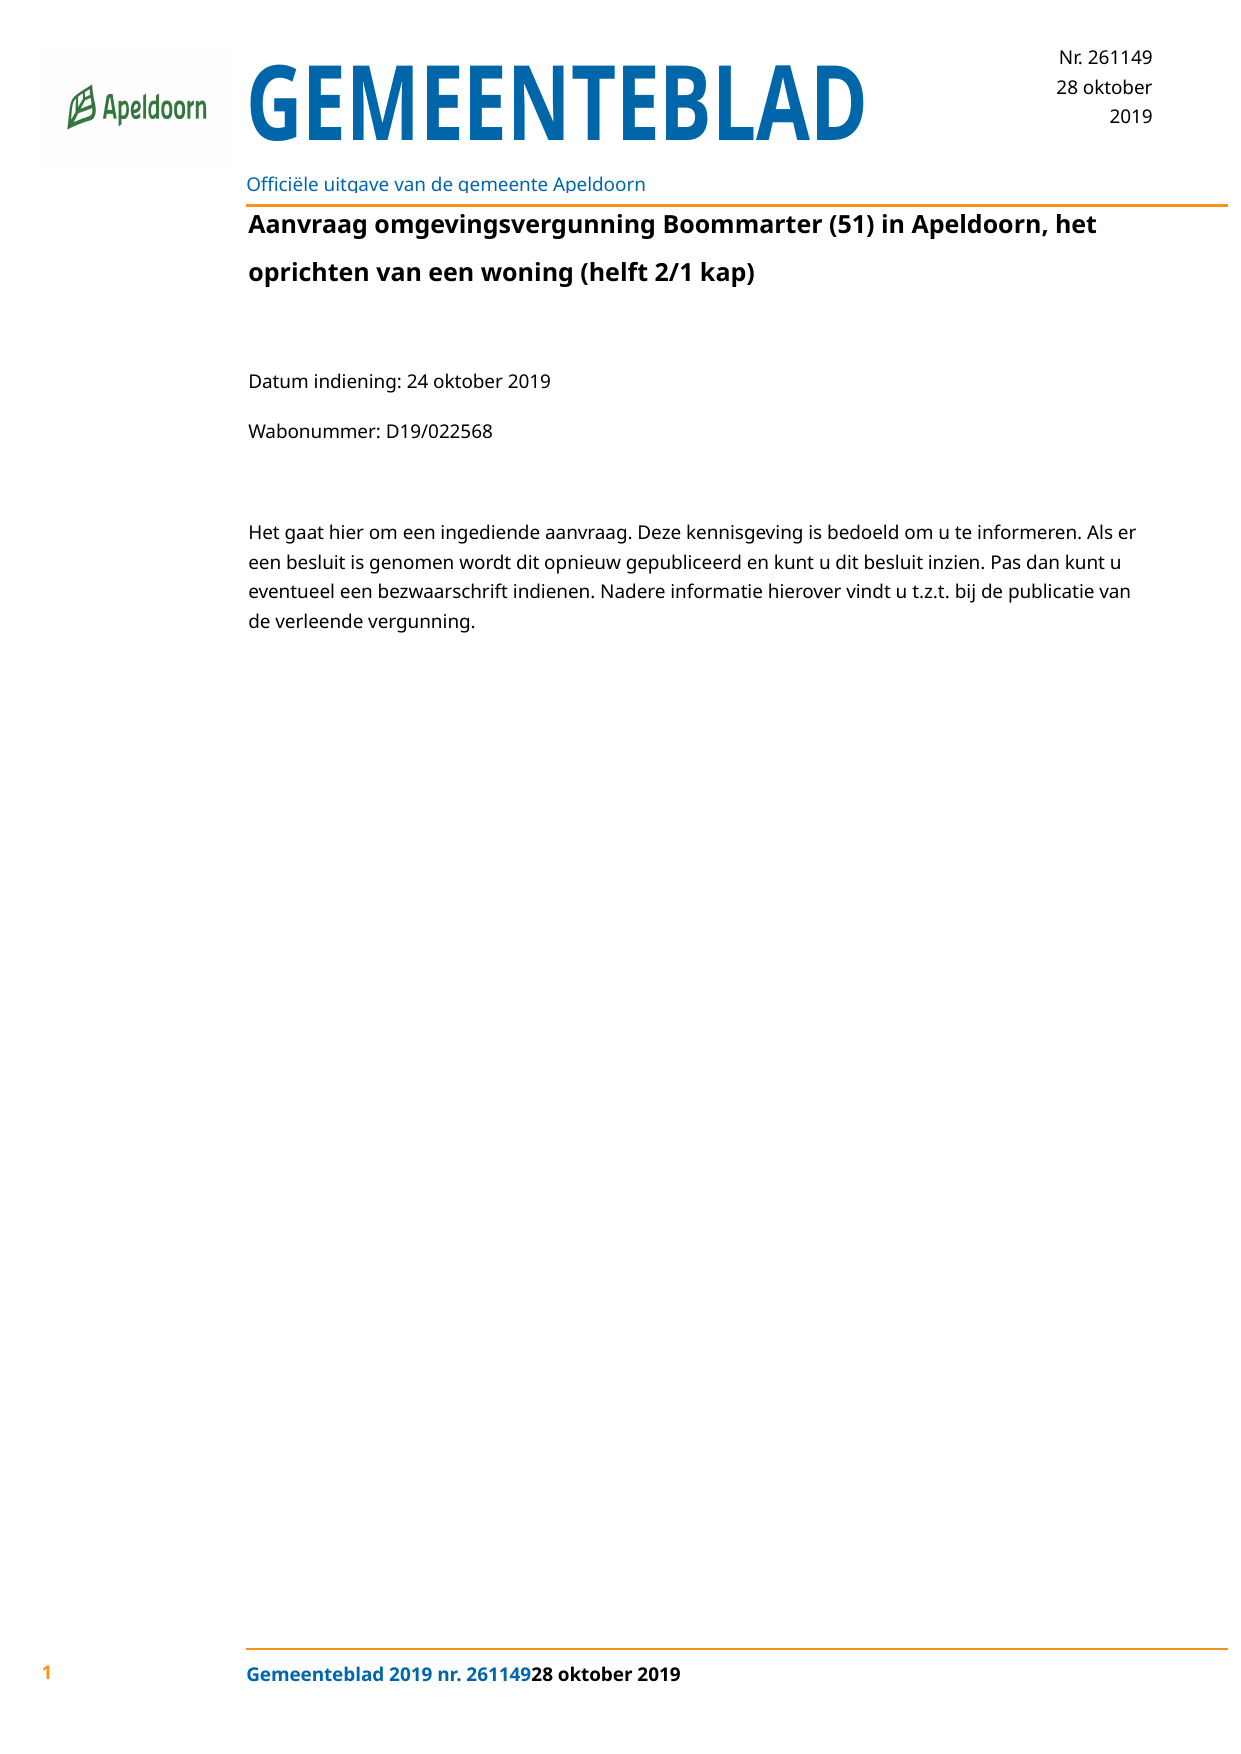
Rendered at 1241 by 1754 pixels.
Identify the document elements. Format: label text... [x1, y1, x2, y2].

text Aanvraag omgevingsvergunning Boommarter (51) in Apeldoorn, het oprichten van een woning (helft 2/1 kap) [248, 207, 1152, 288]
text Wabonummer: D19/022568 [248, 419, 1152, 444]
text Datum indiening: 24 oktober 2019 [248, 368, 1152, 394]
text Het gaat hier om een ingediende aanvraag. Deze kennisgeving is bedoeld om u te informeren. Als er een besluit is genomen wordt dit opnieuw gepubliceerd en kunt u dit besluit inzien. Pas dan kunt u eventueel een bezwaarschrift indienen. Nadere informatie hierover vindt u t.z.t. bij de publicatie van de verleende vergunning. [248, 519, 1152, 634]
picture [41, 47, 231, 172]
